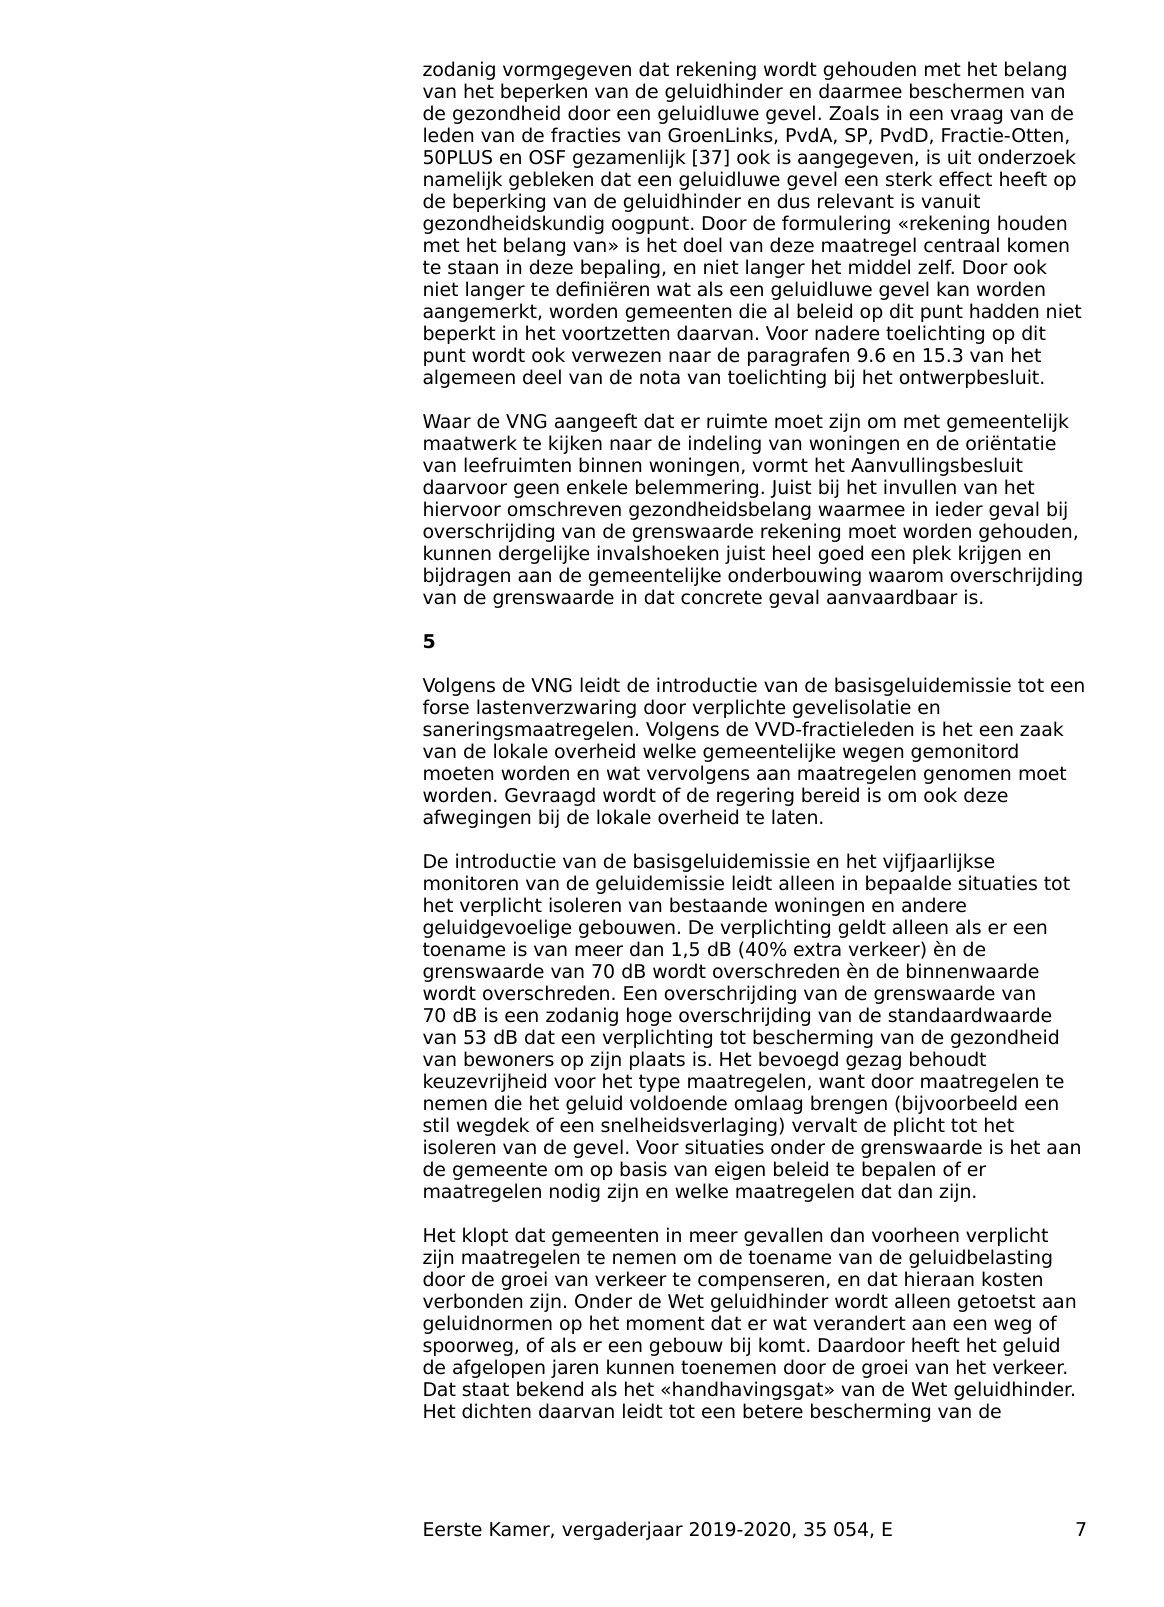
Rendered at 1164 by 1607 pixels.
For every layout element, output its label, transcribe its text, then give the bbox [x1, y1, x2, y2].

text Waar de VNG aangeeft dat er ruimte moet zijn om met gemeentelijk maatwerk te kijken naar de indeling van woningen en de oriëntatie van leefruimten binnen woningen, vormt het Aanvullingsbesluit daarvoor geen enkele belemmering. Juist bij het invullen van het hiervoor omschreven gezondheidsbelang waarmee in ieder geval bij overschrijding van de grenswaarde rekening moet worden gehouden, kunnen dergelijke invalshoeken juist heel goed een plek krijgen en bijdragen aan de gemeentelijke onderbouwing waarom overschrijding van de grenswaarde in dat concrete geval aanvaardbaar is. [422, 411, 1087, 609]
text De introductie van de basisgeluidemissie en het vijfjaarlijkse monitoren van de geluidemissie leidt alleen in bepaalde situaties tot het verplicht isoleren van bestaande woningen en andere geluidgevoelige gebouwen. De verplichting geldt alleen als er een toename is van meer dan 1,5 dB (40% extra verkeer) èn de grenswaarde van 70 dB wordt overschreden èn de binnenwaarde wordt overschreden. Een overschrijding van de grenswaarde van 70 dB is een zodanig hoge overschrijding van de standaardwaarde van 53 dB dat een verplichting tot bescherming van de gezondheid van bewoners op zijn plaats is. Het bevoegd gezag behoudt keuzevrijheid voor het type maatregelen, want door maatregelen te nemen die het geluid voldoende omlaag brengen (bijvoorbeeld een stil wegdek of een snelheidsverlaging) vervalt de plicht tot het isoleren van de gevel. Voor situaties onder de grenswaarde is het aan de gemeente om op basis van eigen beleid te bepalen of er maatregelen nodig zijn en welke maatregelen dat dan zijn. [422, 851, 1087, 1203]
text Volgens de VNG leidt de introductie van de basisgeluidemissie tot een forse lastenverzwaring door verplichte gevelisolatie en saneringsmaatregelen. Volgens de VVD-fractieleden is het een zaak van de lokale overheid welke gemeentelijke wegen gemonitord moeten worden en wat vervolgens aan maatregelen genomen moet worden. Gevraagd wordt of de regering bereid is om ook deze afwegingen bij de lokale overheid te laten. [422, 675, 1087, 829]
text Het klopt dat gemeenten in meer gevallen dan voorheen verplicht zijn maatregelen te nemen om de toename van de geluidbelasting door de groei van verkeer te compenseren, en dat hieraan kosten verbonden zijn. Onder de Wet geluidhinder wordt alleen getoetst aan geluidnormen op het moment dat er wat verandert aan een weg of spoorweg, of als er een gebouw bij komt. Daardoor heeft het geluid de afgelopen jaren kunnen toenemen door de groei van het verkeer. Dat staat bekend als het «handhavingsgat» van de Wet geluidhinder. Het dichten daarvan leidt tot een betere bescherming van de [422, 1225, 1087, 1423]
text zodanig vormgegeven dat rekening wordt gehouden met het belang van het beperken van de geluidhinder en daarmee beschermen van de gezondheid door een geluidluwe gevel. Zoals in een vraag van de leden van de fracties van GroenLinks, PvdA, SP, PvdD, Fractie-Otten, 50PLUS en OSF gezamenlijk [37] ook is aangegeven, is uit onderzoek namelijk gebleken dat een geluidluwe gevel een sterk effect heeft op de beperking van de geluidhinder en dus relevant is vanuit gezondheidskundig oogpunt. Door de formulering «rekening houden met het belang van» is het doel van deze maatregel centraal komen te staan in deze bepaling, en niet langer het middel zelf. Door ook niet langer te definiëren wat als een geluidluwe gevel kan worden aangemerkt, worden gemeenten die al beleid op dit punt hadden niet beperkt in het voortzetten daarvan. Voor nadere toelichting op dit punt wordt ook verwezen naar de paragrafen 9.6 en 15.3 van het algemeen deel van de nota van toelichting bij het ontwerpbesluit. [422, 59, 1087, 389]
subtitle 5 [422, 631, 1087, 653]
